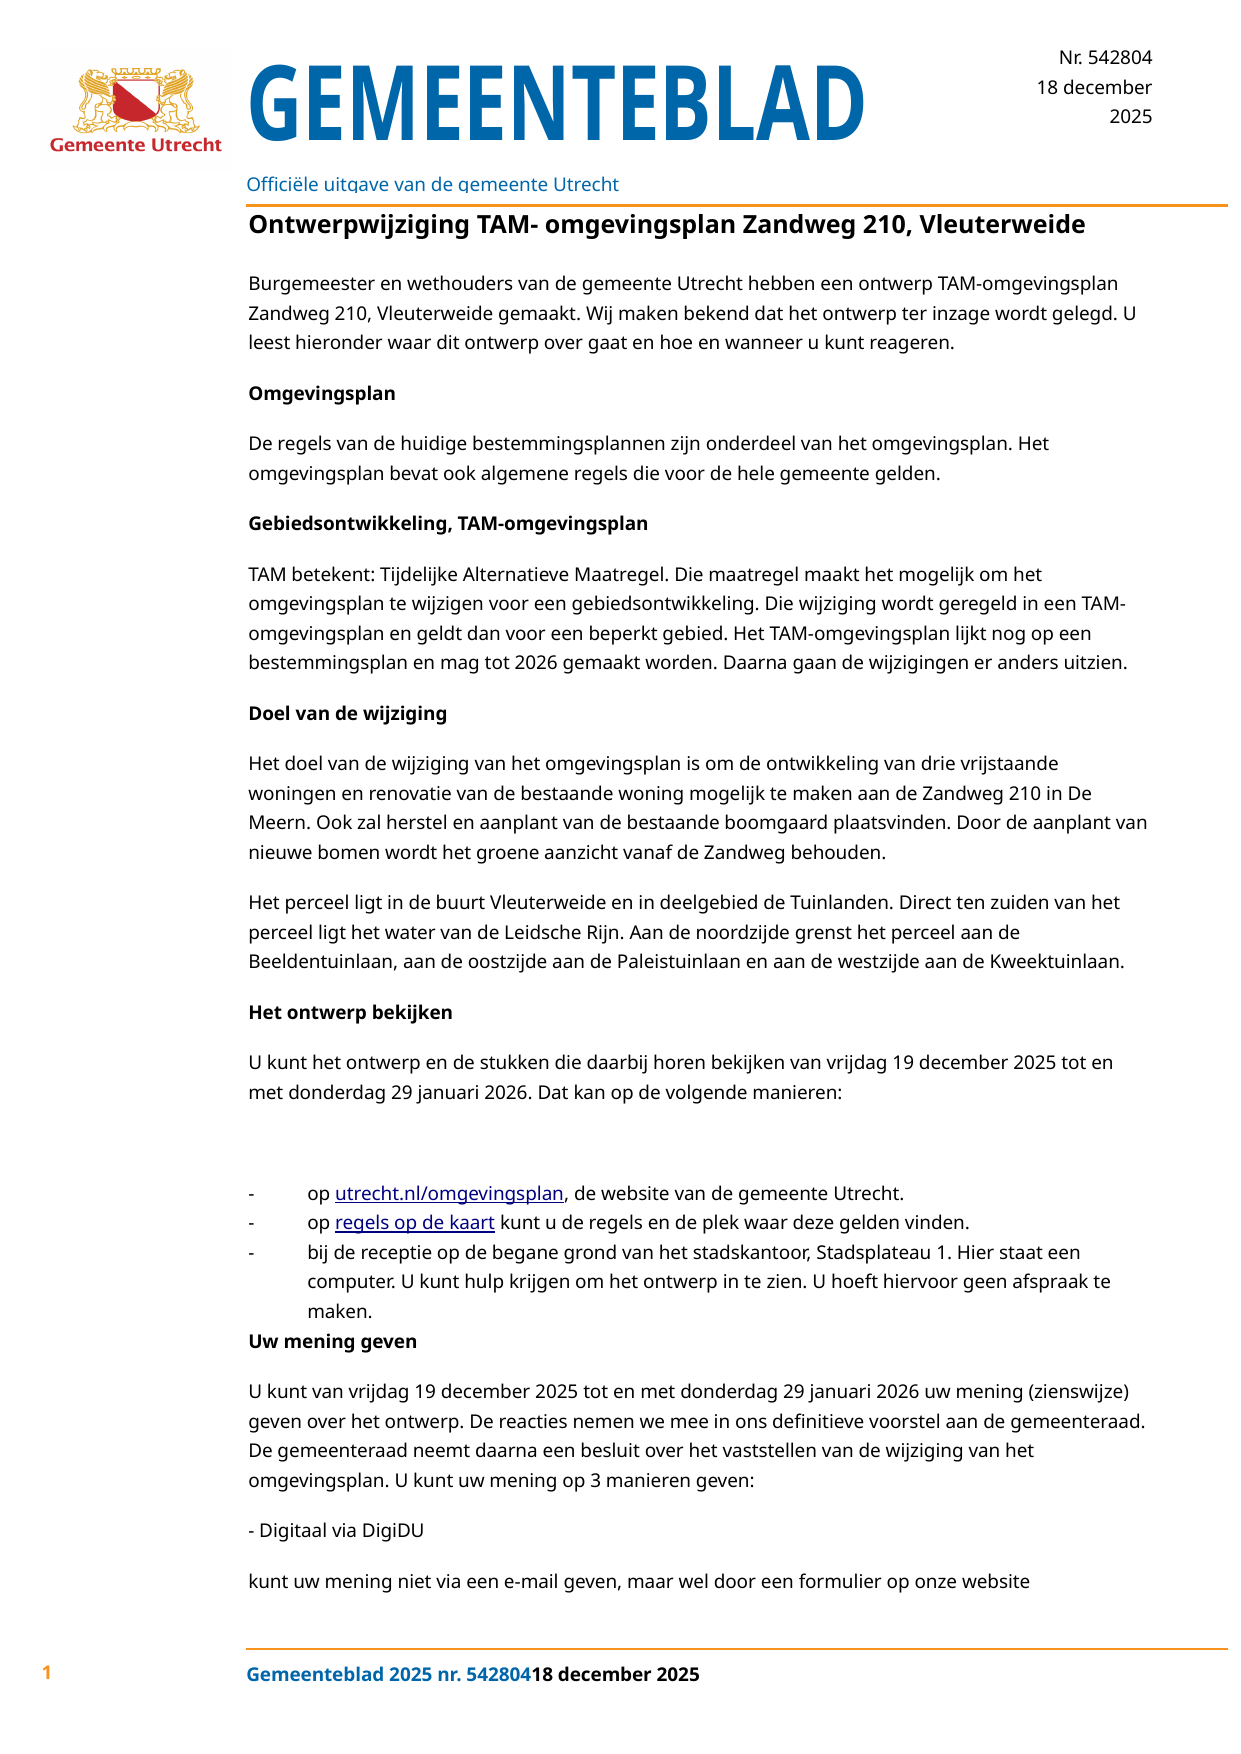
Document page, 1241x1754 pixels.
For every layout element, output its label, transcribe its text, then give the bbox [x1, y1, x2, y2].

text Burgemeester en wethouders van de gemeente Utrecht hebben een ontwerp TAM-omgevingsplan Zandweg 210, Vleuterweide gemaakt. Wij maken bekend dat het ontwerp ter inzage wordt gelegd. U leest hieronder waar dit ontwerp over gaat en hoe en wanneer u kunt reageren. [248, 270, 1152, 355]
text De regels van de huidige bestemmingsplannen zijn onderdeel van het omgevingsplan. Het omgevingsplan bevat ook algemene regels die voor de hele gemeente gelden. [248, 430, 1152, 486]
text Omgevingsplan [248, 380, 1152, 406]
text U kunt het ontwerp en de stukken die daarbij horen bekijken van vrijdag 19 december 2025 tot en met donderdag 29 januari 2026. Dat kan op de volgende manieren: [248, 1049, 1152, 1105]
text Het ontwerp bekijken [248, 999, 1152, 1025]
text Het perceel ligt in de buurt Vleuterweide en in deelgebied de Tuinlanden. Direct ten zuiden van het perceel ligt het water van de Leidsche Rijn. Aan de noordzijde grenst het perceel aan de Beeldentuinlaan, aan de oostzijde aan de Paleistuinlaan en aan de westzijde aan de Kweektuinlaan. [248, 889, 1152, 974]
picture [41, 47, 231, 172]
text TAM betekent: Tijdelijke Alternatieve Maatregel. Die maatregel maakt het mogelijk om het omgevingsplan te wijzigen voor een gebiedsontwikkeling. Die wijziging wordt geregeld in een TAM-omgevingsplan en geldt dan voor een beperkt gebied. Het TAM-omgevingsplan lijkt nog op een bestemmingsplan en mag tot 2026 gemaakt worden. Daarna gaan de wijzigingen er anders uitzien. [248, 561, 1152, 675]
list op utrecht.nl/omgevingsplan, de website van de gemeente Utrecht. [248, 1180, 1152, 1206]
text Het doel van de wijziging van het omgevingsplan is om de ontwikkeling van drie vrijstaande woningen en renovatie van de bestaande woning mogelijk te maken aan de Zandweg 210 in De Meern. Ook zal herstel en aanplant van de bestaande boomgaard plaatsvinden. Door de aanplant van nieuwe bomen wordt het groene aanzicht vanaf de Zandweg behouden. [248, 750, 1152, 865]
text Ontwerpwijziging TAM- omgevingsplan Zandweg 210, Vleuterweide [248, 207, 1152, 241]
text Doel van de wijziging [248, 700, 1152, 726]
text Uw mening geven [248, 1328, 1152, 1353]
text Gebiedsontwikkeling, TAM-omgevingsplan [248, 510, 1152, 536]
list op regels op de kaart kunt u de regels en de plek waar deze gelden vinden. [248, 1209, 1152, 1235]
text U kunt van vrijdag 19 december 2025 tot en met donderdag 29 januari 2026 uw mening (zienswijze) geven over het ontwerp. De reacties nemen we mee in ons definitieve voorstel aan de gemeenteraad. De gemeenteraad neemt daarna een besluit over het vaststellen van de wijziging van het omgevingsplan. U kunt uw mening op 3 manieren geven: [248, 1378, 1152, 1493]
list bij de receptie op de begane grond van het stadskantoor, Stadsplateau 1. Hier staat een computer. U kunt hulp krijgen om het ontwerp in te zien. U hoeft hiervoor geen afspraak te maken. [248, 1239, 1152, 1324]
text - Digitaal via DigiDU [248, 1517, 1152, 1543]
text kunt uw mening niet via een e-mail geven, maar wel door een formulier op onze website [248, 1568, 1152, 1593]
